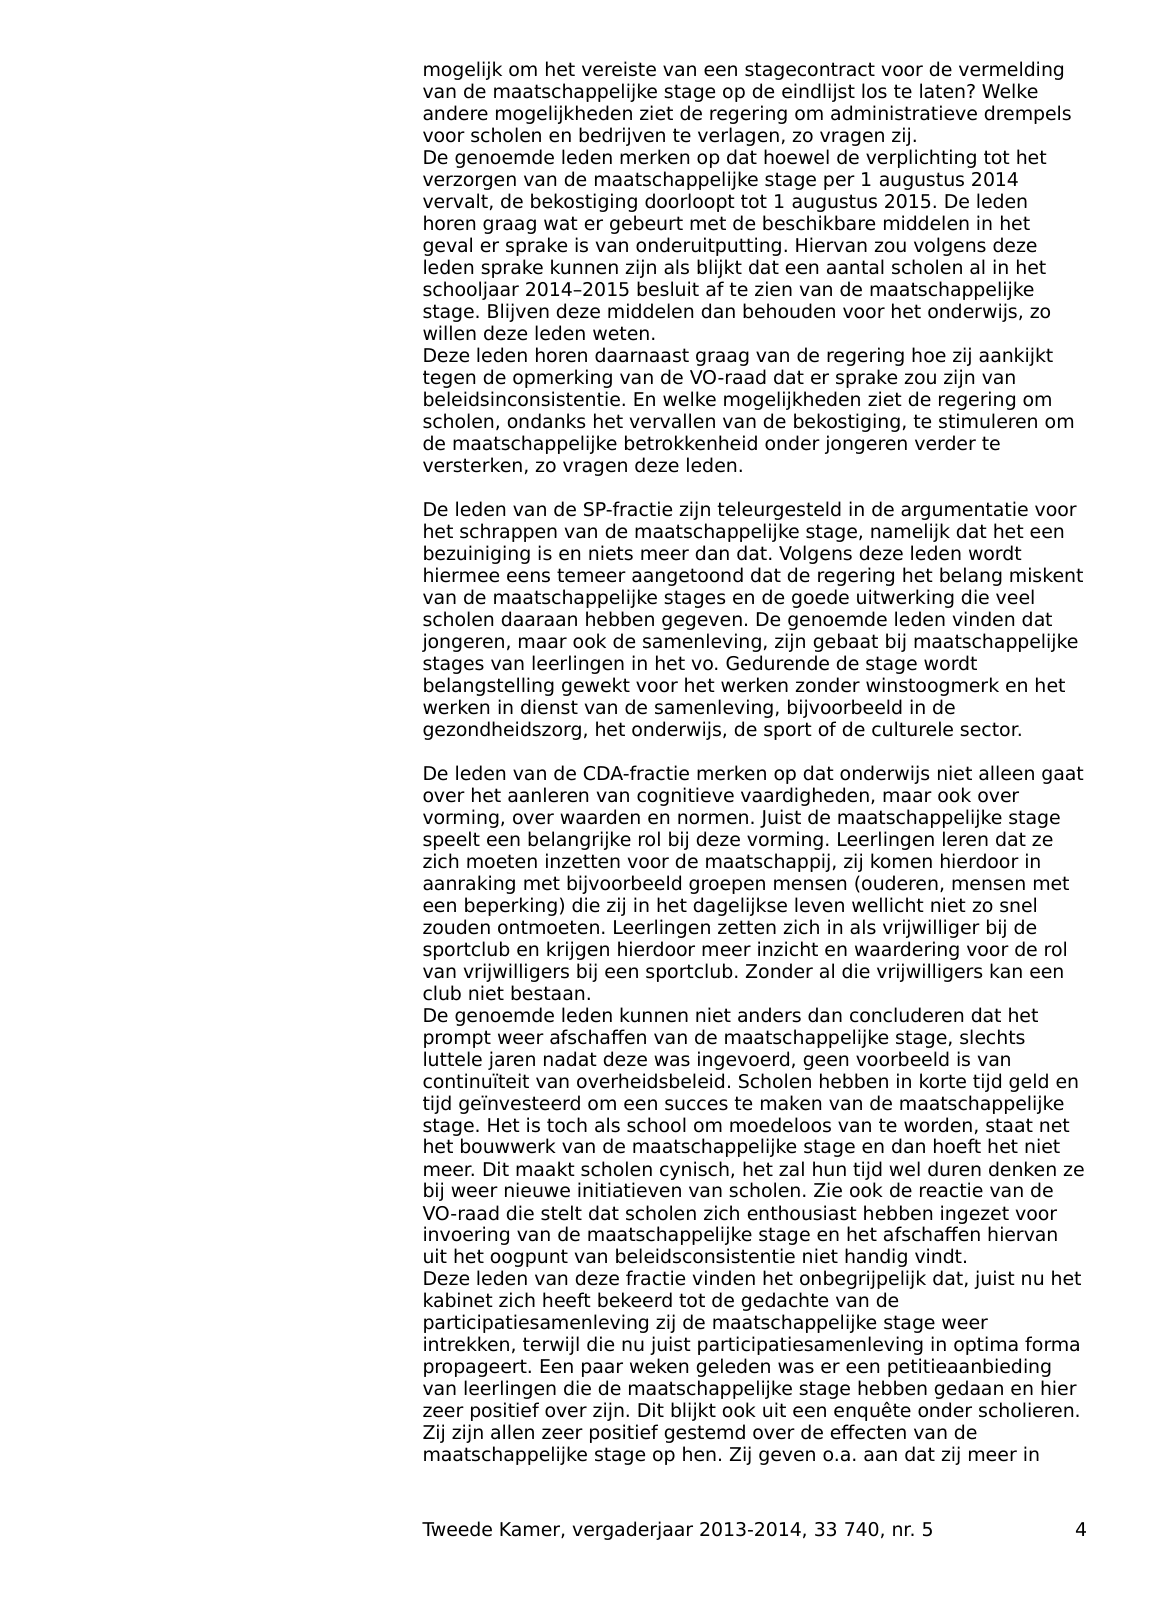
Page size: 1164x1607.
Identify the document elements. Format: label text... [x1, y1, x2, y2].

text Deze leden horen daarnaast graag van de regering hoe zij aankijkt tegen de opmerking van de VO-raad dat er sprake zou zijn van beleidsinconsistentie. En welke mogelijkheden ziet de regering om scholen, ondanks het vervallen van de bekostiging, te stimuleren om de maatschappelijke betrokkenheid onder jongeren verder te versterken, zo vragen deze leden. [422, 345, 1087, 477]
text Deze leden van deze fractie vinden het onbegrijpelijk dat, juist nu het kabinet zich heeft bekeerd tot de gedachte van de participatiesamenleving zij de maatschappelijke stage weer intrekken, terwijl die nu juist participatiesamenleving in optima forma propageert. Een paar weken geleden was er een petitieaanbieding van leerlingen die de maatschappelijke stage hebben gedaan en hier zeer positief over zijn. Dit blijkt ook uit een enquête onder scholieren. Zij zijn allen zeer positief gestemd over de effecten van de maatschappelijke stage op hen. Zij geven o.a. aan dat zij meer in [422, 1268, 1087, 1466]
text De leden van de SP-fractie zijn teleurgesteld in de argumentatie voor het schrappen van de maatschappelijke stage, namelijk dat het een bezuiniging is en niets meer dan dat. Volgens deze leden wordt hiermee eens temeer aangetoond dat de regering het belang miskent van de maatschappelijke stages en de goede uitwerking die veel scholen daaraan hebben gegeven. De genoemde leden vinden dat jongeren, maar ook de samenleving, zijn gebaat bij maatschappelijke stages van leerlingen in het vo. Gedurende de stage wordt belangstelling gewekt voor het werken zonder winstoogmerk en het werken in dienst van de samenleving, bijvoorbeeld in de gezondheidszorg, het onderwijs, de sport of de culturele sector. [422, 499, 1087, 741]
text De genoemde leden merken op dat hoewel de verplichting tot het verzorgen van de maatschappelijke stage per 1 augustus 2014 vervalt, de bekostiging doorloopt tot 1 augustus 2015. De leden horen graag wat er gebeurt met de beschikbare middelen in het geval er sprake is van onderuitputting. Hiervan zou volgens deze leden sprake kunnen zijn als blijkt dat een aantal scholen al in het schooljaar 2014–2015 besluit af te zien van de maatschappelijke stage. Blijven deze middelen dan behouden voor het onderwijs, zo willen deze leden weten. [422, 147, 1087, 345]
text De leden van de CDA-fractie merken op dat onderwijs niet alleen gaat over het aanleren van cognitieve vaardigheden, maar ook over vorming, over waarden en normen. Juist de maatschappelijke stage speelt een belangrijke rol bij deze vorming. Leerlingen leren dat ze zich moeten inzetten voor de maatschappij, zij komen hierdoor in aanraking met bijvoorbeeld groepen mensen (ouderen, mensen met een beperking) die zij in het dagelijkse leven wellicht niet zo snel zouden ontmoeten. Leerlingen zetten zich in als vrijwilliger bij de sportclub en krijgen hierdoor meer inzicht en waardering voor de rol van vrijwilligers bij een sportclub. Zonder al die vrijwilligers kan een club niet bestaan. [422, 763, 1087, 1004]
text De genoemde leden kunnen niet anders dan concluderen dat het prompt weer afschaffen van de maatschappelijke stage, slechts luttele jaren nadat deze was ingevoerd, geen voorbeeld is van continuïteit van overheidsbeleid. Scholen hebben in korte tijd geld en tijd geïnvesteerd om een succes te maken van de maatschappelijke stage. Het is toch als school om moedeloos van te worden, staat net het bouwwerk van de maatschappelijke stage en dan hoeft het niet meer. Dit maakt scholen cynisch, het zal hun tijd wel duren denken ze bij weer nieuwe initiatieven van scholen. Zie ook de reactie van de VO-raad die stelt dat scholen zich enthousiast hebben ingezet voor invoering van de maatschappelijke stage en het afschaffen hiervan uit het oogpunt van beleidsconsistentie niet handig vindt. [422, 1004, 1087, 1268]
text mogelijk om het vereiste van een stagecontract voor de vermelding van de maatschappelijke stage op de eindlijst los te laten? Welke andere mogelijkheden ziet de regering om administratieve drempels voor scholen en bedrijven te verlagen, zo vragen zij. [422, 59, 1087, 147]
